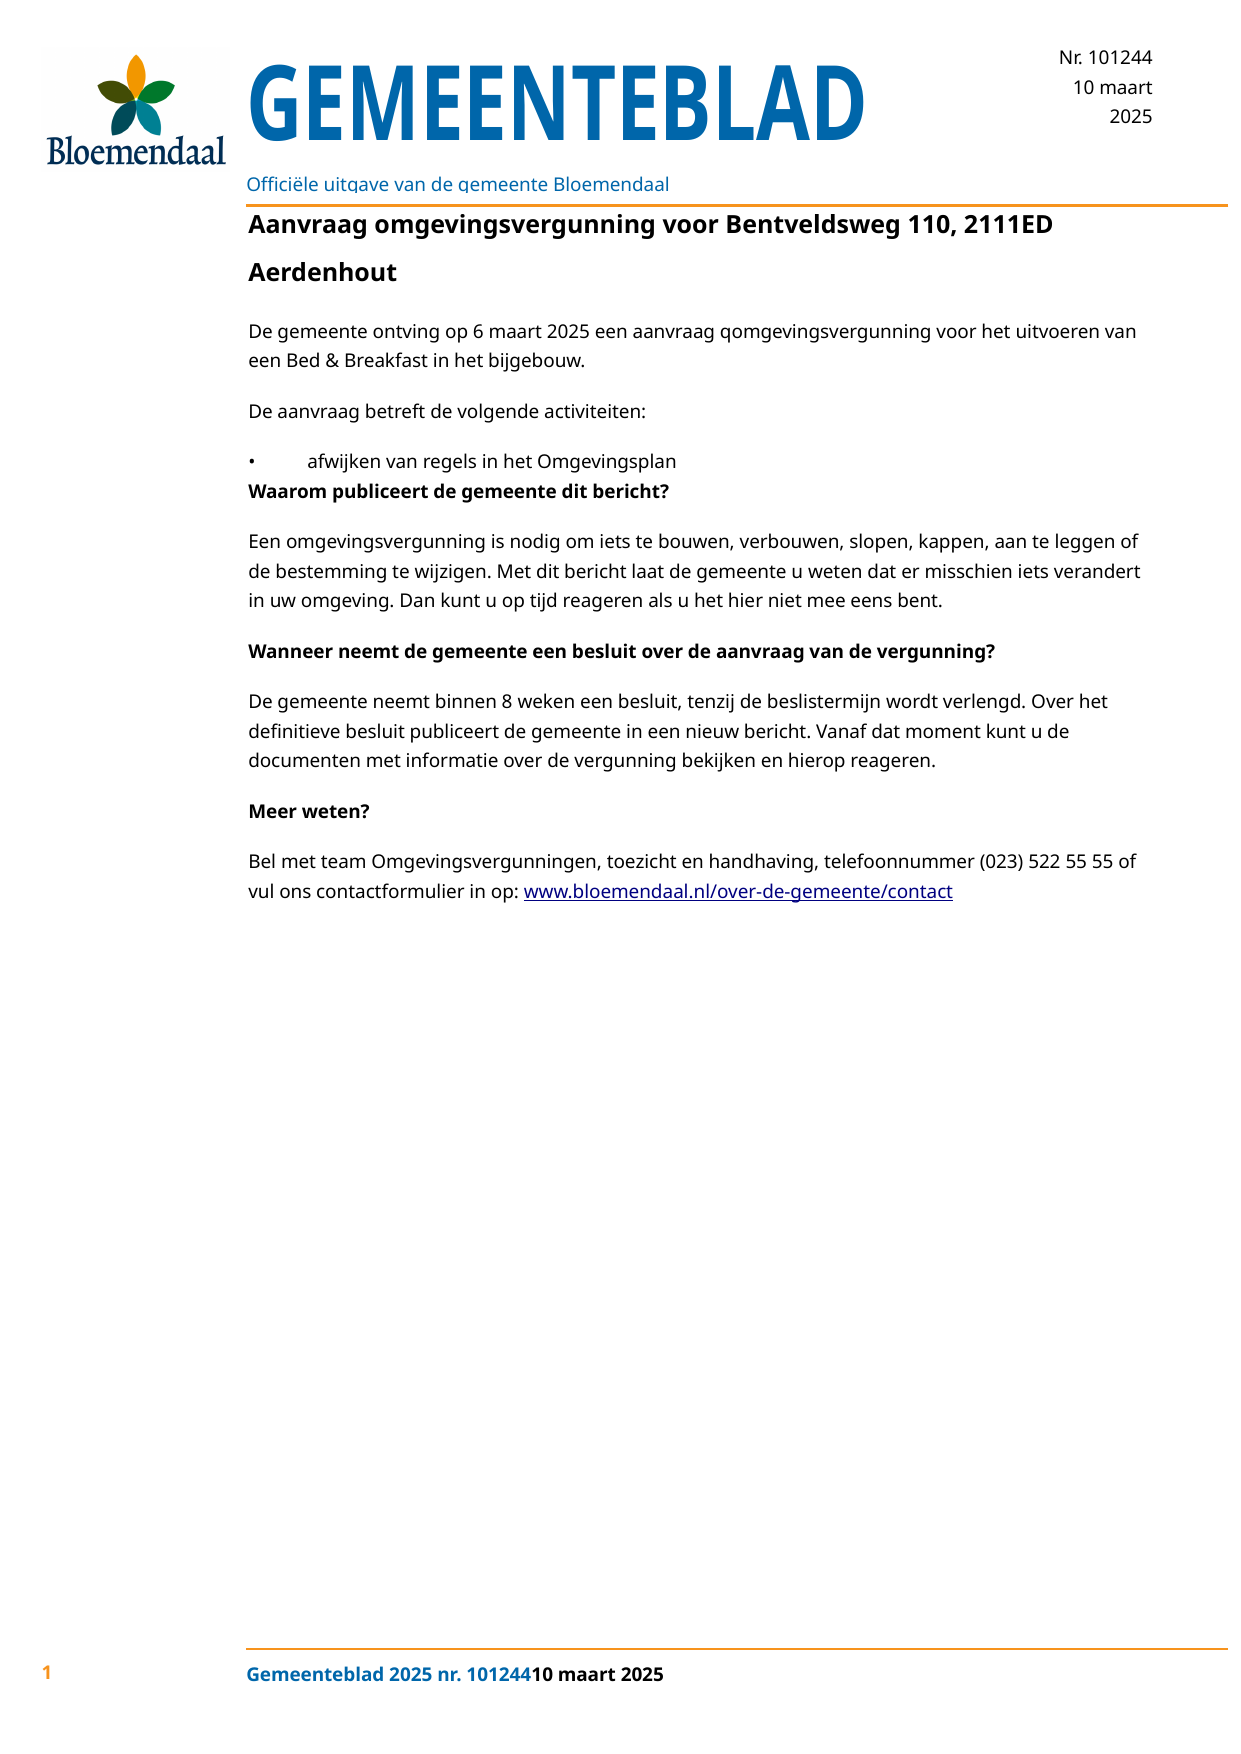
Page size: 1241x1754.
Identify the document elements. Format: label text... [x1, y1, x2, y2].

text Aanvraag omgevingsvergunning voor Bentveldsweg 110, 2111ED Aerdenhout [248, 207, 1152, 288]
text De gemeente neemt binnen 8 weken een besluit, tenzij de beslistermijn wordt verlengd. Over het definitieve besluit publiceert de gemeente in een nieuw bericht. Vanaf dat moment kunt u de documenten met informatie over de vergunning bekijken en hierop reageren. [248, 688, 1152, 773]
list afwijken van regels in het Omgevingsplan [248, 448, 1152, 474]
text Bel met team Omgevingsvergunningen, toezicht en handhaving, telefoonnummer (023) 522 55 55 of vul ons contactformulier in op: www.bloemendaal.nl/over-de-gemeente/contact [248, 848, 1152, 904]
text Een omgevingsvergunning is nodig om iets te bouwen, verbouwen, slopen, kappen, aan te leggen of de bestemming te wijzigen. Met dit bericht laat de gemeente u weten dat er misschien iets verandert in uw omgeving. Dan kunt u op tijd reageren als u het hier niet mee eens bent. [248, 528, 1152, 613]
text Wanneer neemt de gemeente een besluit over de aanvraag van de vergunning? [248, 638, 1152, 664]
text De gemeente ontving op 6 maart 2025 een aanvraag qomgevingsvergunning voor het uitvoeren van een Bed & Breakfast in het bijgebouw. [248, 318, 1152, 373]
text De aanvraag betreft de volgende activiteiten: [248, 398, 1152, 424]
text Meer weten? [248, 798, 1152, 824]
text Waarom publiceert de gemeente dit bericht? [248, 478, 1152, 504]
picture [41, 47, 231, 172]
